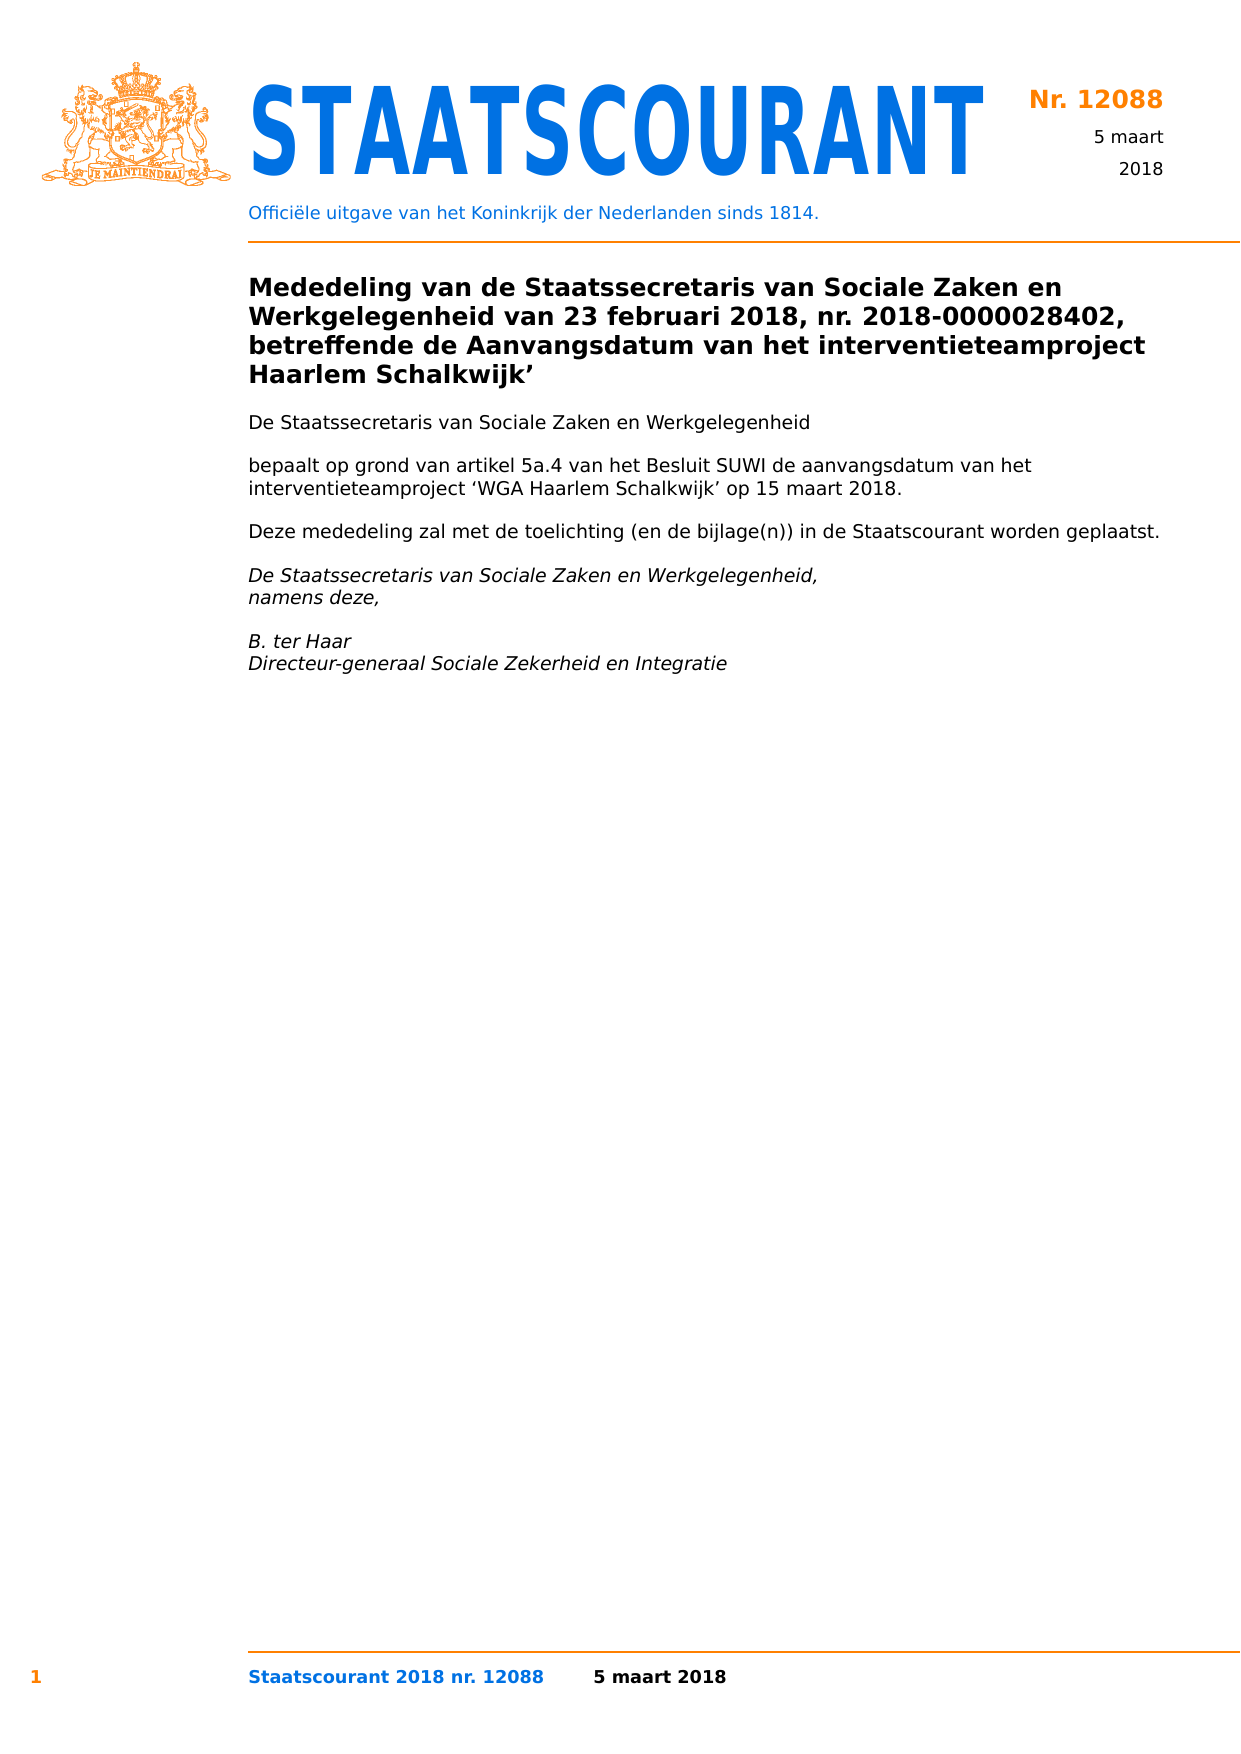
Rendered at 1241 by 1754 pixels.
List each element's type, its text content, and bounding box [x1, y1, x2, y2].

picture [41, 62, 231, 186]
text De Staatssecretaris van Sociale Zaken en Werkgelegenheid [248, 412, 1163, 433]
table_header [25, 62, 248, 241]
table_cell Officiële uitgave van het Koninkrijk der Nederlanden sinds 1814. [248, 203, 1240, 241]
text De Staatssecretaris van Sociale Zaken en Werkgelegenheid, namens deze, B. ter Haar Directeur-generaal Sociale Zekerheid en Integratie [248, 565, 1163, 675]
subtitle Mededeling van de Staatssecretaris van Sociale Zaken en Werkgelegenheid van 23 februari 2018, nr. 2018-0000028402, betreffende de Aanvangsdatum van het interventieteamproject Haarlem Schalkwijk’ [248, 273, 1163, 390]
table_header STAATSCOURANT [248, 62, 998, 203]
table_cell 5 maart [998, 121, 1240, 153]
table_cell 2018 [998, 153, 1240, 203]
table_header Nr. 12088 [998, 62, 1240, 121]
text Deze mededeling zal met de toelichting (en de bijlage(n)) in de Staatscourant worden geplaatst. [248, 521, 1163, 543]
text bepaalt op grond van artikel 5a.4 van het Besluit SUWI de aanvangsdatum van het interventieteamproject ‘WGA Haarlem Schalkwijk’ op 15 maart 2018. [248, 455, 1163, 499]
